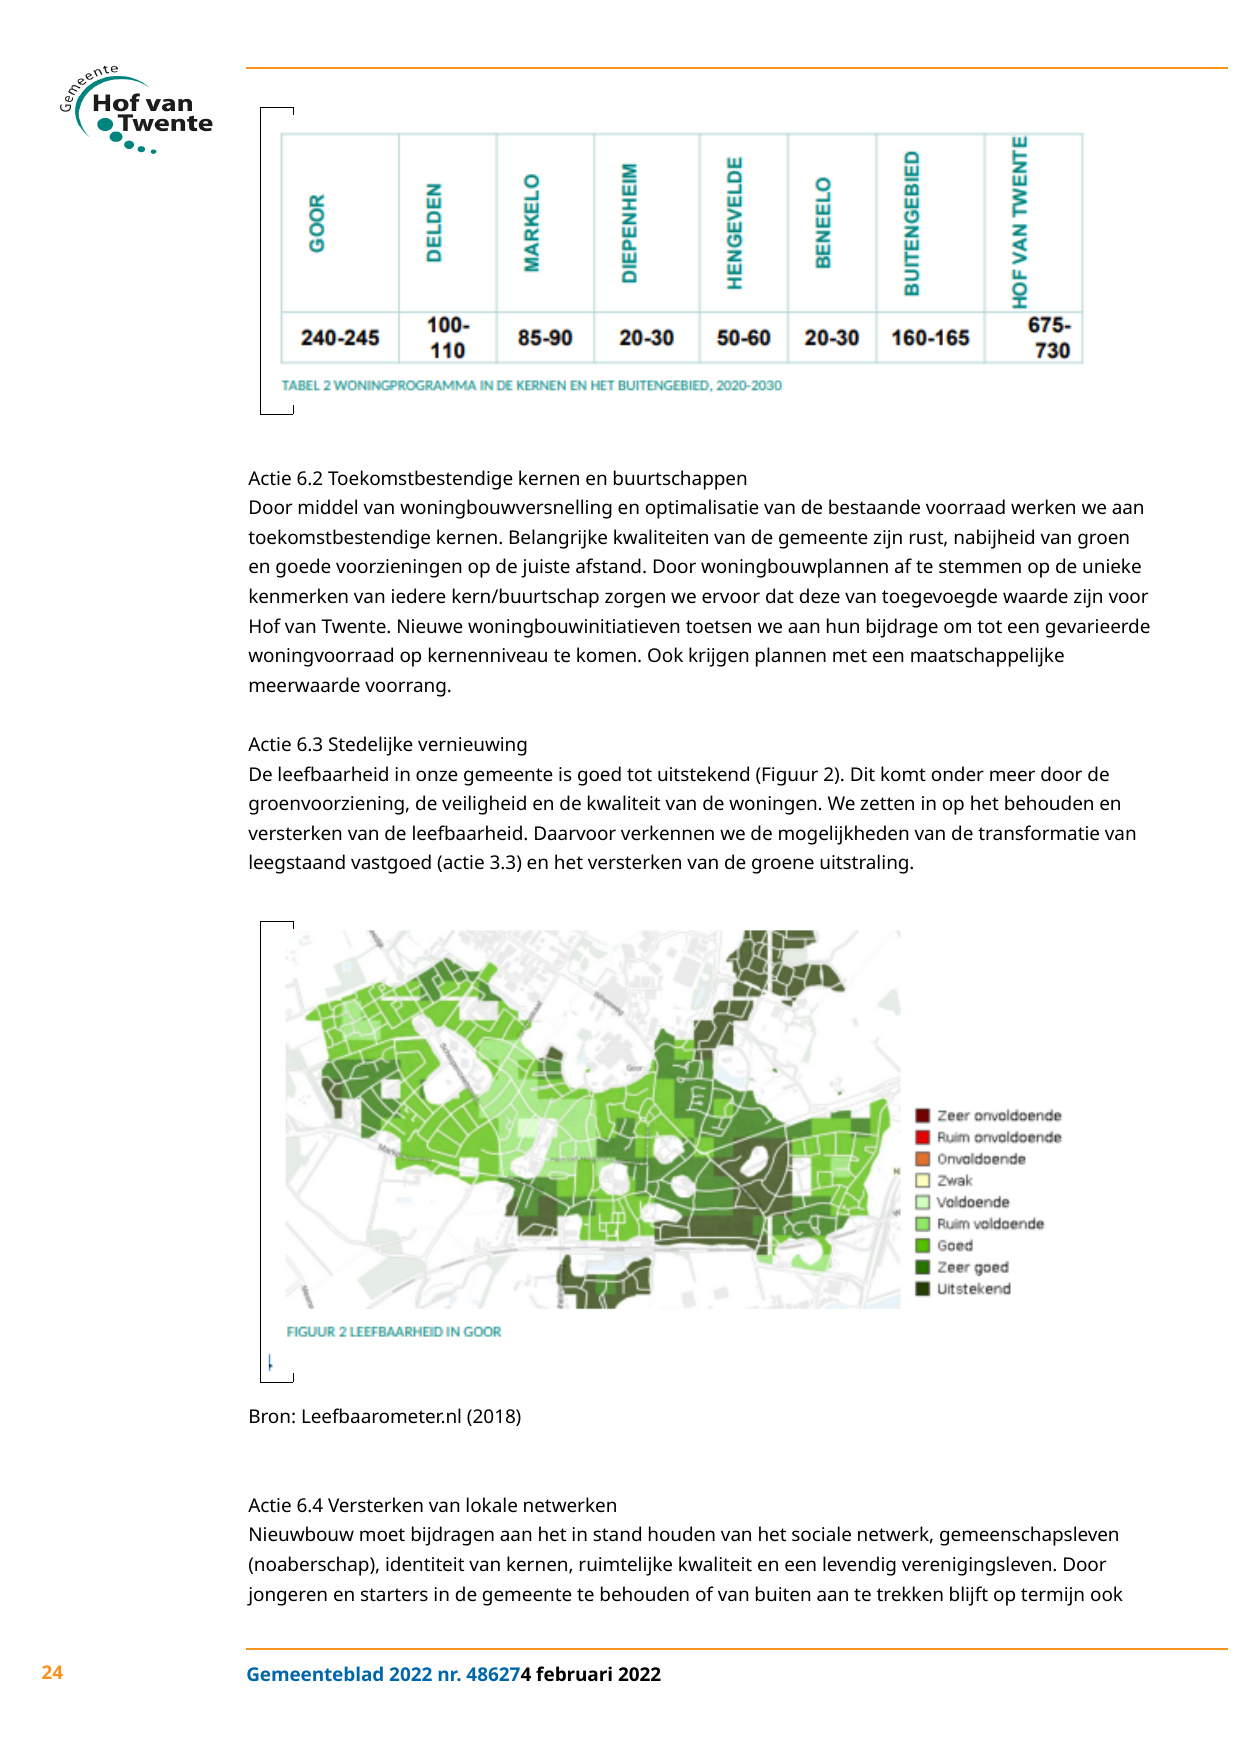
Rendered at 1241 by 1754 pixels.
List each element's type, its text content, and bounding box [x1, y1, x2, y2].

text De leefbaarheid in onze gemeente is goed tot uitstekend (Figuur 2). Dit komt onder meer door de groenvoorziening, de veiligheid en de kwaliteit van de woningen. We zetten in op het behouden en versterken van de leefbaarheid. Daarvoor verkennen we de mogelijkheden van de transformatie van leegstaand vastgoed (actie 3.3) en het versterken van de groene uitstraling. [248, 761, 1152, 875]
text Bron: Leefbaarometer.nl (2018) [248, 1403, 1152, 1429]
text Nieuwbouw moet bijdragen aan het in stand houden van het sociale netwerk, gemeenschapsleven (noaberschap), identiteit van kernen, ruimtelijke kwaliteit en een levendig verenigingsleven. Door jongeren en starters in de gemeente te behouden of van buiten aan te trekken blijft op termijn ook [248, 1522, 1152, 1607]
text Actie 6.4 Versterken van lokale netwerken [248, 1492, 1152, 1518]
text Actie 6.3 Stedelijke vernieuwing [248, 731, 1152, 757]
picture [268, 929, 1096, 1373]
picture [41, 47, 231, 172]
picture [268, 115, 1096, 405]
text Door middel van woningbouwversnelling en optimalisatie van de bestaande voorraad werken we aan toekomstbestendige kernen. Belangrijke kwaliteiten van de gemeente zijn rust, nabijheid van groen en goede voorzieningen op de juiste afstand. Door woningbouwplannen af te stemmen op de unieke kenmerken van iedere kern/buurtschap zorgen we ervoor dat deze van toegevoegde waarde zijn voor Hof van Twente. Nieuwe woningbouwinitiatieven toetsen we aan hun bijdrage om tot een gevarieerde woningvoorraad op kernenniveau te komen. Ook krijgen plannen met een maatschappelijke meerwaarde voorrang. [248, 494, 1152, 698]
text Actie 6.2 Toekomstbestendige kernen en buurtschappen [248, 465, 1152, 491]
